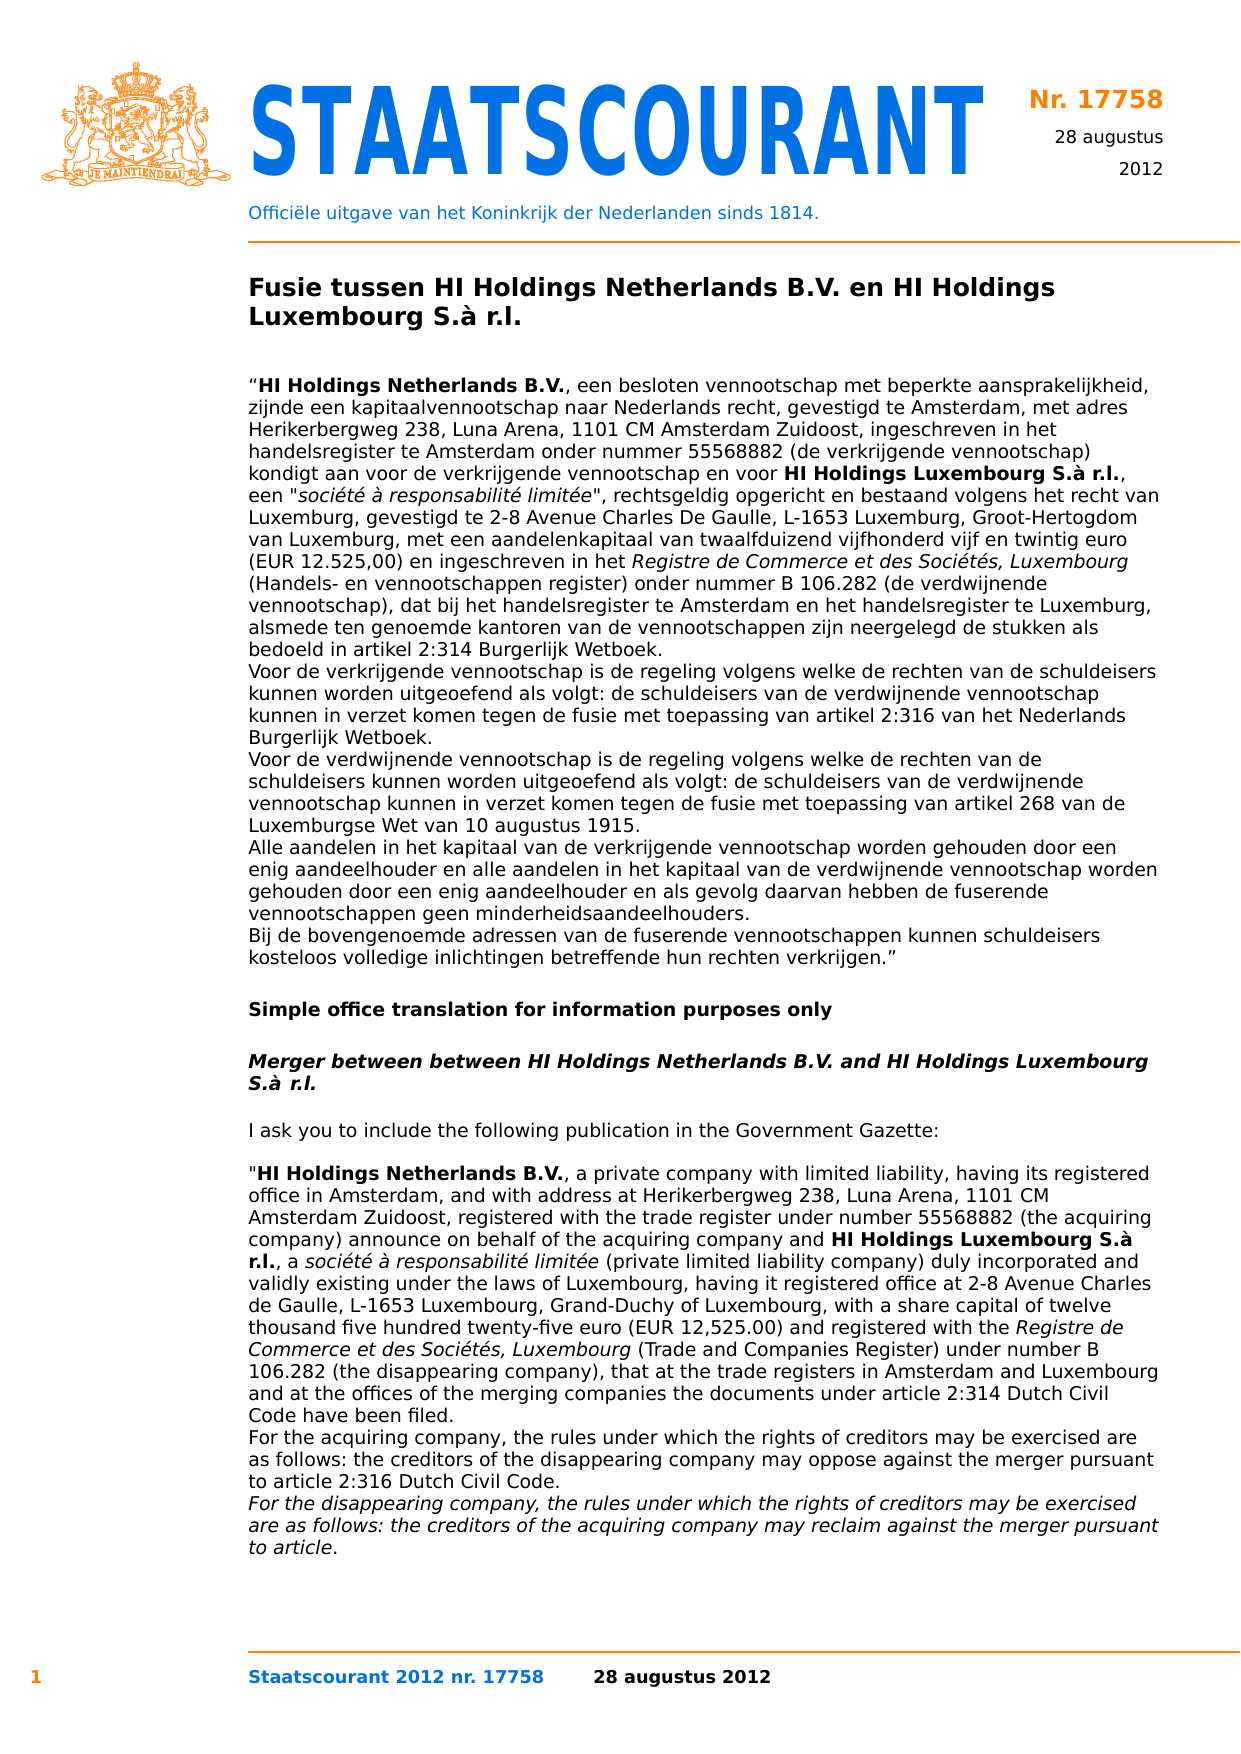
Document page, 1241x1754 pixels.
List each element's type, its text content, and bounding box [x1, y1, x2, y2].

table_cell 28 augustus [998, 121, 1240, 153]
table_header Nr. 17758 [998, 62, 1240, 121]
text Voor de verdwijnende vennootschap is de regeling volgens welke de rechten van de schuldeisers kunnen worden uitgeoefend als volgt: de schuldeisers van de verdwijnende vennootschap kunnen in verzet komen tegen de fusie met toepassing van artikel 268 van de Luxemburgse Wet van 10 augustus 1915. [248, 749, 1163, 837]
table_cell Officiële uitgave van het Koninkrijk der Nederlanden sinds 1814. [248, 203, 1240, 241]
subtitle Simple office translation for information purposes only [248, 998, 1163, 1021]
picture [41, 62, 231, 186]
subtitle Fusie tussen HI Holdings Netherlands B.V. en HI Holdings Luxembourg S.à r.l. [248, 273, 1163, 331]
text Bij de bovengenoemde adressen van de fuserende vennootschappen kunnen schuldeisers kosteloos volledige inlichtingen betreffende hun rechten verkrijgen.” [248, 924, 1163, 968]
table_header STAATSCOURANT [248, 62, 998, 203]
text I ask you to include the following publication in the Government Gazette: [248, 1119, 1163, 1141]
table_header [25, 62, 248, 241]
subtitle Merger between between HI Holdings Netherlands B.V. and HI Holdings Luxembourg S.à r.l. [248, 1051, 1163, 1094]
text “HI Holdings Netherlands B.V., een besloten vennootschap met beperkte aansprakelijkheid, zijnde een kapitaalvennootschap naar Nederlands recht, gevestigd te Amsterdam, met adres Herikerbergweg 238, Luna Arena, 1101 CM Amsterdam Zuidoost, ingeschreven in het handelsregister te Amsterdam onder nummer 55568882 (de verkrijgende vennootschap) kondigt aan voor de verkrijgende vennootschap en voor HI Holdings Luxembourg S.à r.l., een "société à responsabilité limitée", rechtsgeldig opgericht en bestaand volgens het recht van Luxemburg, gevestigd te 2-8 Avenue Charles De Gaulle, L-1653 Luxemburg, Groot-Hertogdom van Luxemburg, met een aandelenkapitaal van twaalfduizend vijfhonderd vijf en twintig euro (EUR 12.525,00) en ingeschreven in het Registre de Commerce et des Sociétés, Luxembourg (Handels- en vennootschappen register) onder nummer B 106.282 (de verdwijnende vennootschap), dat bij het handelsregister te Amsterdam en het handelsregister te Luxemburg, alsmede ten genoemde kantoren van de vennootschappen zijn neergelegd de stukken als bedoeld in artikel 2:314 Burgerlijk Wetboek. [248, 375, 1163, 661]
text For the acquiring company, the rules under which the rights of creditors may be exercised are as follows: the creditors of the disappearing company may oppose against the merger pursuant to article 2:316 Dutch Civil Code. [248, 1427, 1163, 1493]
text Voor de verkrijgende vennootschap is de regeling volgens welke de rechten van de schuldeisers kunnen worden uitgeoefend als volgt: de schuldeisers van de verdwijnende vennootschap kunnen in verzet komen tegen de fusie met toepassing van artikel 2:316 van het Nederlands Burgerlijk Wetboek. [248, 661, 1163, 749]
table_cell 2012 [998, 153, 1240, 203]
text "HI Holdings Netherlands B.V., a private company with limited liability, having its registered office in Amsterdam, and with address at Herikerbergweg 238, Luna Arena, 1101 CM Amsterdam Zuidoost, registered with the trade register under number 55568882 (the acquiring company) announce on behalf of the acquiring company and HI Holdings Luxembourg S.à r.l., a société à responsabilité limitée (private limited liability company) duly incorporated and validly existing under the laws of Luxembourg, having it registered office at 2-8 Avenue Charles de Gaulle, L-1653 Luxembourg, Grand-Duchy of Luxembourg, with a share capital of twelve thousand five hundred twenty-five euro (EUR 12,525.00) and registered with the Registre de Commerce et des Sociétés, Luxembourg (Trade and Companies Register) under number B 106.282 (the disappearing company), that at the trade registers in Amsterdam and Luxembourg and at the offices of the merging companies the documents under article 2:314 Dutch Civil Code have been filed. [248, 1163, 1163, 1427]
text For the disappearing company, the rules under which the rights of creditors may be exercised are as follows: the creditors of the acquiring company may reclaim against the merger pursuant to article. [248, 1493, 1163, 1559]
text Alle aandelen in het kapitaal van de verkrijgende vennootschap worden gehouden door een enig aandeelhouder en alle aandelen in het kapitaal van de verdwijnende vennootschap worden gehouden door een enig aandeelhouder en als gevolg daarvan hebben de fuserende vennootschappen geen minderheidsaandeelhouders. [248, 837, 1163, 924]
